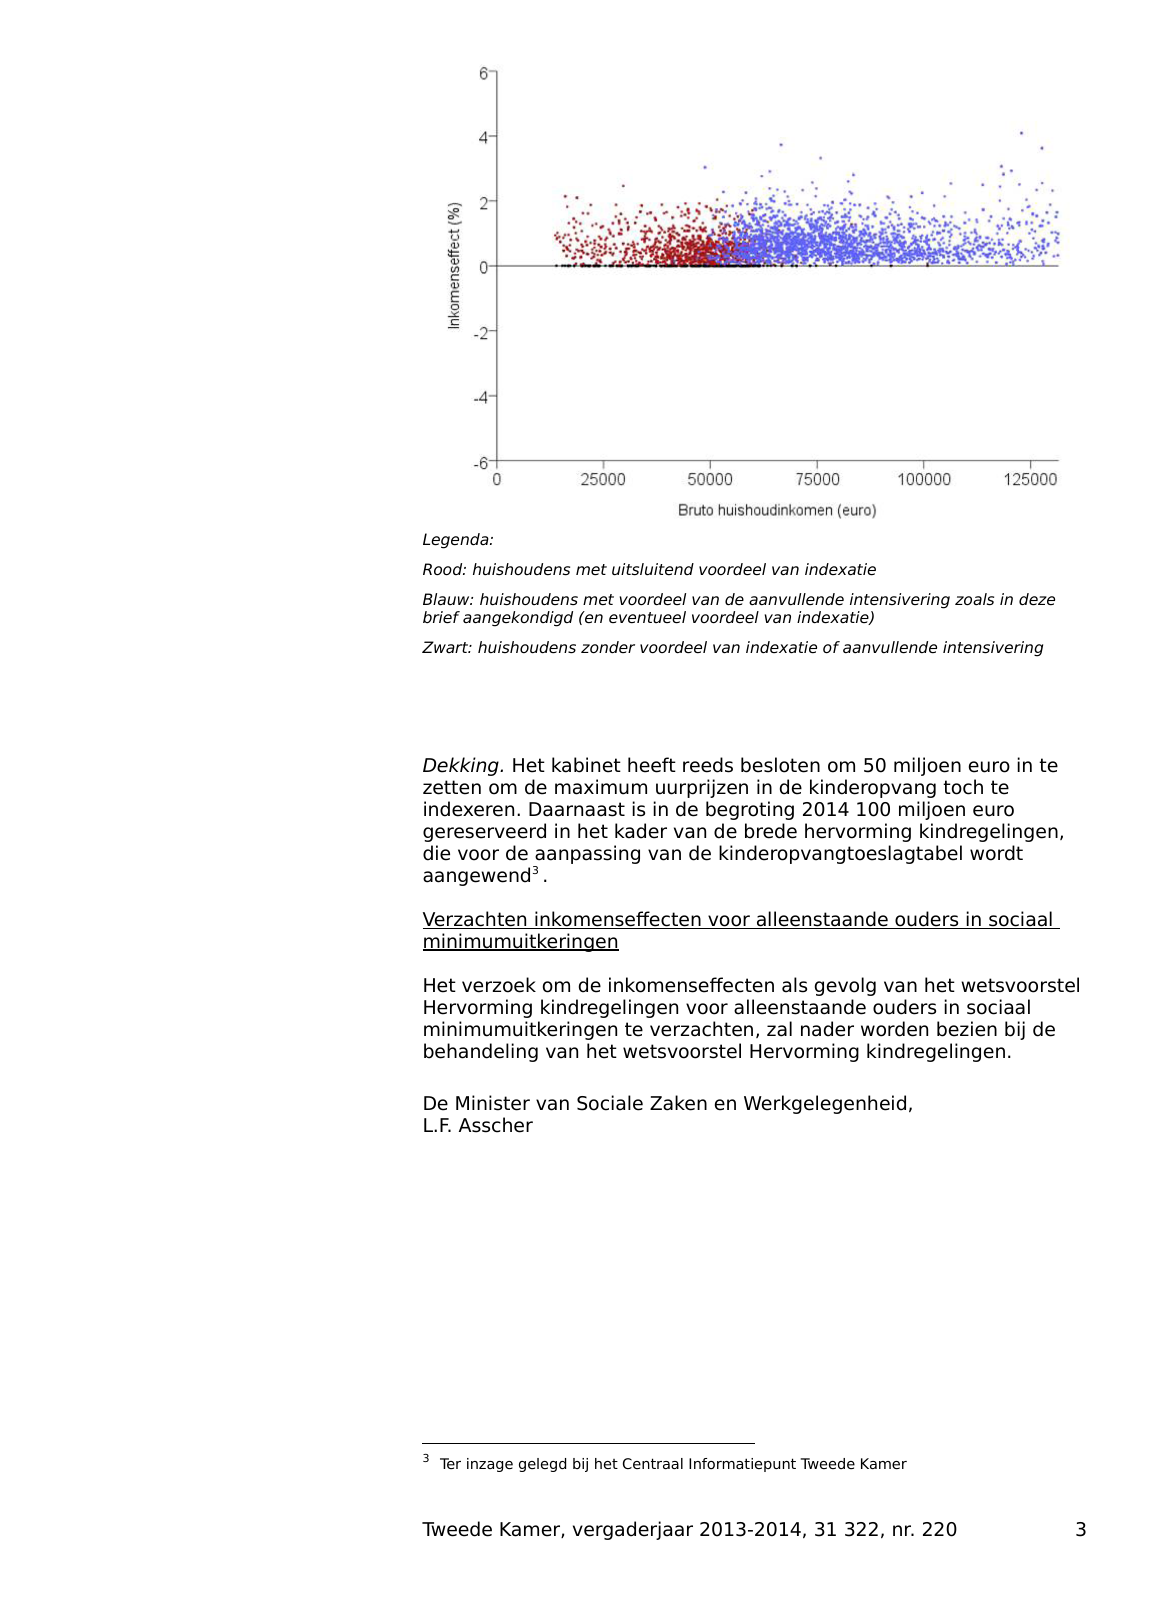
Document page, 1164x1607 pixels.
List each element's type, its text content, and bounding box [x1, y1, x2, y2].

text Legenda: [422, 531, 1072, 549]
text Zwart: huishoudens zonder voordeel van indexatie of aanvullende intensivering [422, 639, 1072, 657]
subtitle Verzachten inkomenseffecten voor alleenstaande ouders in sociaal minimumuitkeringen [422, 909, 1087, 953]
text Rood: huishoudens met uitsluitend voordeel van indexatie [422, 561, 1072, 579]
picture [422, 59, 1072, 520]
text Ter inzage gelegd bij het Centraal Informatiepunt Tweede Kamer [422, 1452, 1087, 1474]
text Dekking. Het kabinet heeft reeds besloten om 50 miljoen euro in te zetten om de maximum uurprijzen in de kinderopvang toch te indexeren. Daarnaast is in de begroting 2014 100 miljoen euro gereserveerd in het kader van de brede hervorming kindregelingen, die voor de aanpassing van de kinderopvangtoeslagtabel wordt aangewend. [422, 754, 1087, 886]
text Blauw: huishoudens met voordeel van de aanvullende intensivering zoals in deze brief aangekondigd (en eventueel voordeel van indexatie) [422, 591, 1072, 627]
text De Minister van Sociale Zaken en Werkgelegenheid, L.F. Asscher [422, 1093, 1087, 1137]
text Het verzoek om de inkomenseffecten als gevolg van het wetsvoorstel Hervorming kindregelingen voor alleenstaande ouders in sociaal minimumuitkeringen te verzachten, zal nader worden bezien bij de behandeling van het wetsvoorstel Hervorming kindregelingen. [422, 975, 1087, 1063]
